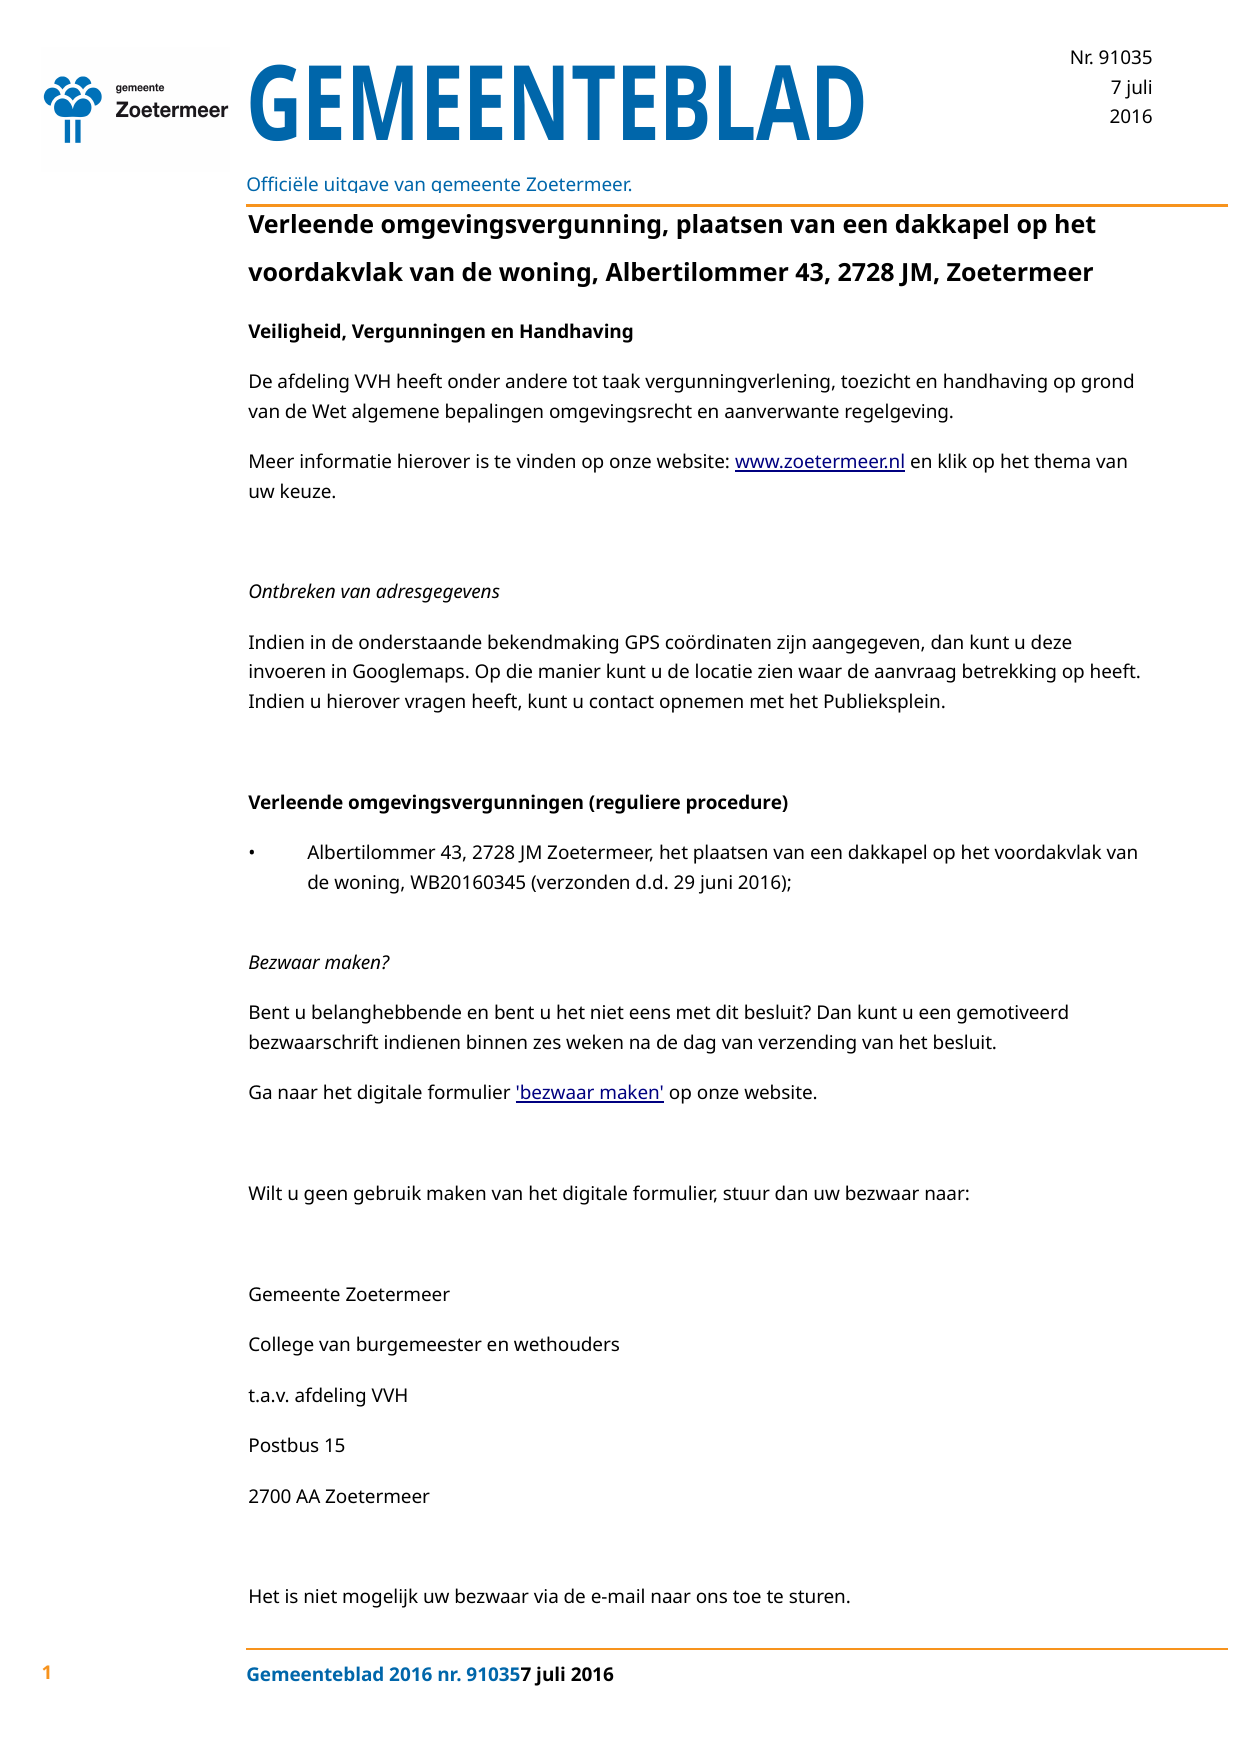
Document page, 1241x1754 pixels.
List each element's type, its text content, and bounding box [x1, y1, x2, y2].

text Wilt u geen gebruik maken van het digitale formulier, stuur dan uw bezwaar naar: [248, 1180, 1152, 1206]
list Albertilommer 43, 2728 JM Zoetermeer, het plaatsen van een dakkapel op het voordakvlak van de woning, WB20160345 (verzonden d.d. 29 juni 2016); [248, 839, 1152, 895]
picture [41, 47, 231, 172]
text Gemeente Zoetermeer [248, 1281, 1152, 1307]
text Bezwaar maken? [248, 949, 1152, 975]
text Bent u belanghebbende en bent u het niet eens met dit besluit? Dan kunt u een gemotiveerd bezwaarschrift indienen binnen zes weken na de dag van verzending van het besluit. [248, 999, 1152, 1055]
text Ontbreken van adresgegevens [248, 579, 1152, 604]
text Veiligheid, Vergunningen en Handhaving [248, 318, 1152, 344]
text College van burgemeester en wethouders [248, 1332, 1152, 1357]
text Ga naar het digitale formulier 'bezwaar maken' op onze website. [248, 1079, 1152, 1105]
text Meer informatie hierover is te vinden op onze website: www.zoetermeer.nl en klik op het thema van uw keuze. [248, 448, 1152, 504]
text Indien in de onderstaande bekendmaking GPS coördinaten zijn aangegeven, dan kunt u deze invoeren in Googlemaps. Op die manier kunt u de locatie zien waar de aanvraag betrekking op heeft. Indien u hierover vragen heeft, kunt u contact opnemen met het Publieksplein. [248, 629, 1152, 714]
text Verleende omgevingsvergunning, plaatsen van een dakkapel op het voordakvlak van de woning, Albertilommer 43, 2728 JM, Zoetermeer [248, 207, 1152, 288]
text Postbus 15 [248, 1432, 1152, 1458]
text Verleende omgevingsvergunningen (reguliere procedure) [248, 789, 1152, 815]
text Het is niet mogelijk uw bezwaar via de e-mail naar ons toe te sturen. [248, 1584, 1152, 1609]
text t.a.v. afdeling VVH [248, 1382, 1152, 1408]
text 2700 AA Zoetermeer [248, 1483, 1152, 1509]
text De afdeling VVH heeft onder andere tot taak vergunningverlening, toezicht en handhaving op grond van de Wet algemene bepalingen omgevingsrecht en aanverwante regelgeving. [248, 368, 1152, 424]
